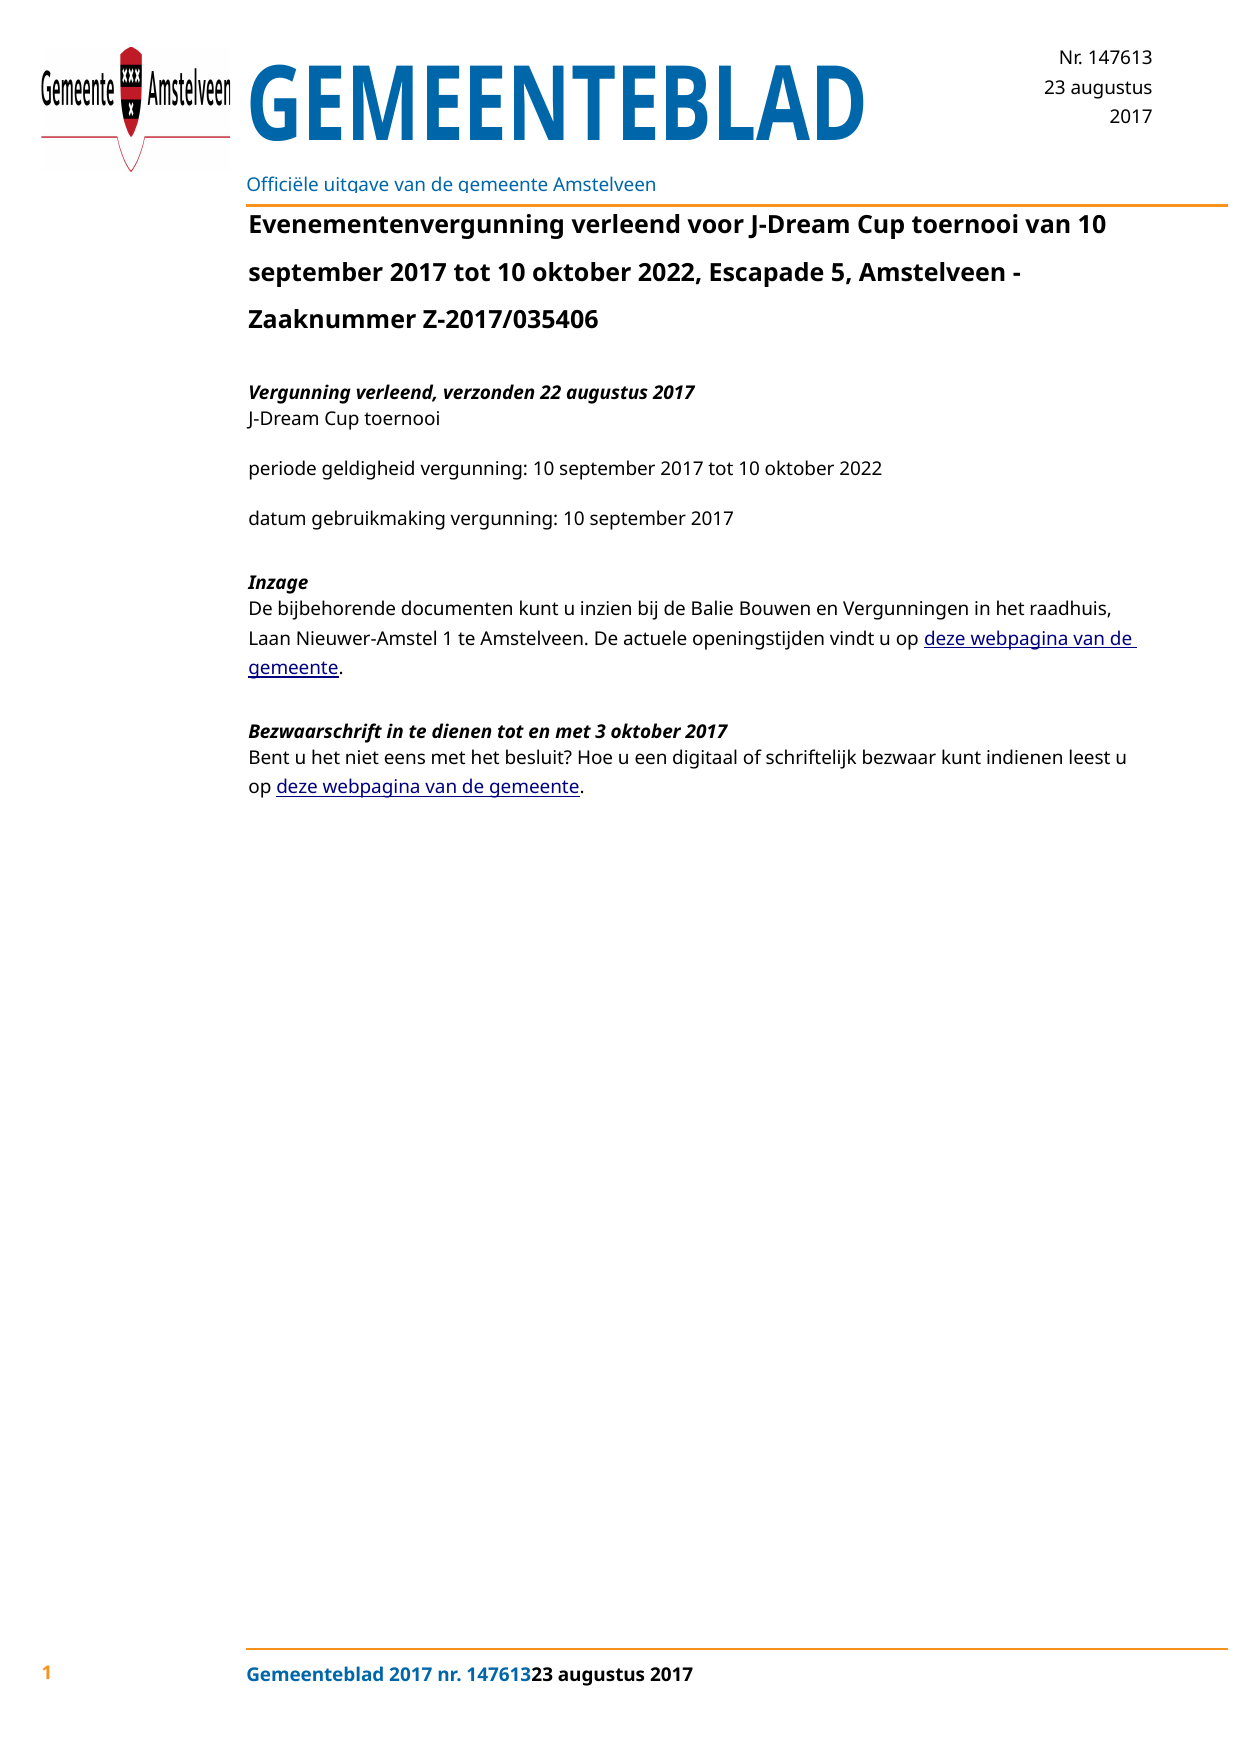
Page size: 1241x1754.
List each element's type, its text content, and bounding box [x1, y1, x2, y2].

text Bent u het niet eens met het besluit? Hoe u een digitaal of schriftelijk bezwaar kunt indienen leest u op deze webpagina van de gemeente. [248, 744, 1152, 799]
text periode geldigheid vergunning: 10 september 2017 tot 10 oktober 2022 [248, 455, 1152, 481]
text datum gebruikmaking vergunning: 10 september 2017 [248, 506, 1152, 531]
picture [41, 47, 231, 172]
text Vergunning verleend, verzonden 22 augustus 2017 [248, 379, 1152, 405]
text De bijbehorende documenten kunt u inzien bij de Balie Bouwen en Vergunningen in het raadhuis, Laan Nieuwer-Amstel 1 te Amstelveen. De actuele openingstijden vindt u op deze webpagina van de gemeente. [248, 595, 1152, 680]
text Bezwaarschrift in te dienen tot en met 3 oktober 2017 [248, 718, 1152, 744]
text Evenementenvergunning verleend voor J-Dream Cup toernooi van 10 september 2017 tot 10 oktober 2022, Escapade 5, Amstelveen - Zaaknummer Z-2017/035406 [248, 207, 1152, 336]
text Inzage [248, 569, 1152, 595]
text J-Dream Cup toernooi [248, 405, 1152, 431]
